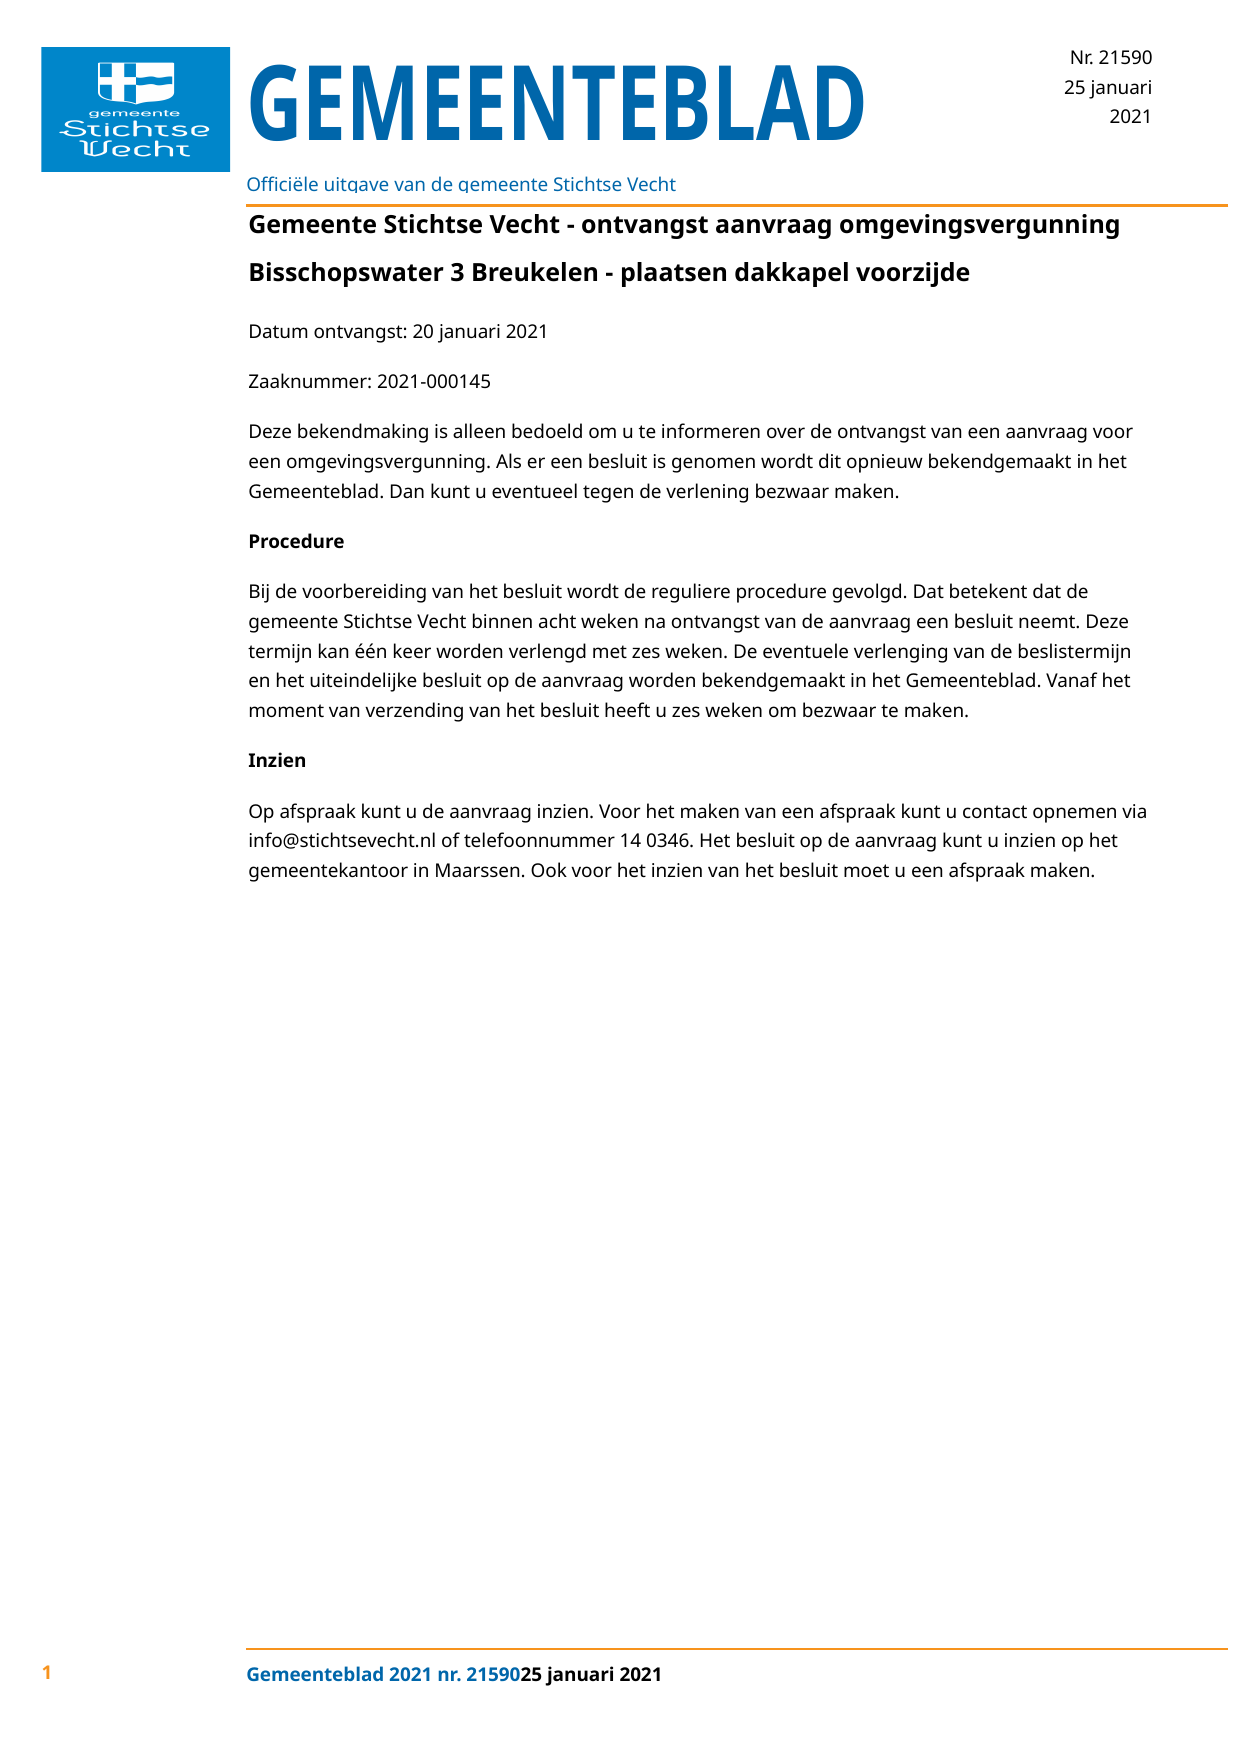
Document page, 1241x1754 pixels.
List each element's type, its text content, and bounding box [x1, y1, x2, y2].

text Op afspraak kunt u de aanvraag inzien. Voor het maken van een afspraak kunt u contact opnemen via info@stichtsevecht.nl of telefoonnummer 14 0346. Het besluit op de aanvraag kunt u inzien op het gemeentekantoor in Maarssen. Ook voor het inzien van het besluit moet u een afspraak maken. [248, 798, 1152, 883]
picture [99, 63, 135, 101]
text Datum ontvangst: 20 januari 2021 [248, 318, 1152, 344]
picture [137, 63, 174, 103]
text Bij de voorbereiding van het besluit wordt de reguliere procedure gevolgd. Dat betekent dat de gemeente Stichtse Vecht binnen acht weken na ontvangst van de aanvraag een besluit neemt. Deze termijn kan één keer worden verlengd met zes weken. De eventuele verlenging van de beslistermijn en het uiteindelijke besluit op de aanvraag worden bekendgemaakt in het Gemeenteblad. Vanaf het moment van verzending van het besluit heeft u zes weken om bezwaar te maken. [248, 579, 1152, 723]
text Deze bekendmaking is alleen bedoeld om u te informeren over de ontvangst van een aanvraag voor een omgevingsvergunning. Als er een besluit is genomen wordt dit opnieuw bekendgemaakt in het Gemeenteblad. Dan kunt u eventueel tegen de verlening bezwaar maken. [248, 419, 1152, 504]
text Gemeente Stichtse Vecht - ontvangst aanvraag omgevingsvergunning Bisschopswater 3 Breukelen - plaatsen dakkapel voorzijde [248, 207, 1152, 288]
text Inzien [248, 747, 1152, 773]
text Procedure [248, 528, 1152, 554]
text Zaaknummer: 2021-000145 [248, 368, 1152, 394]
